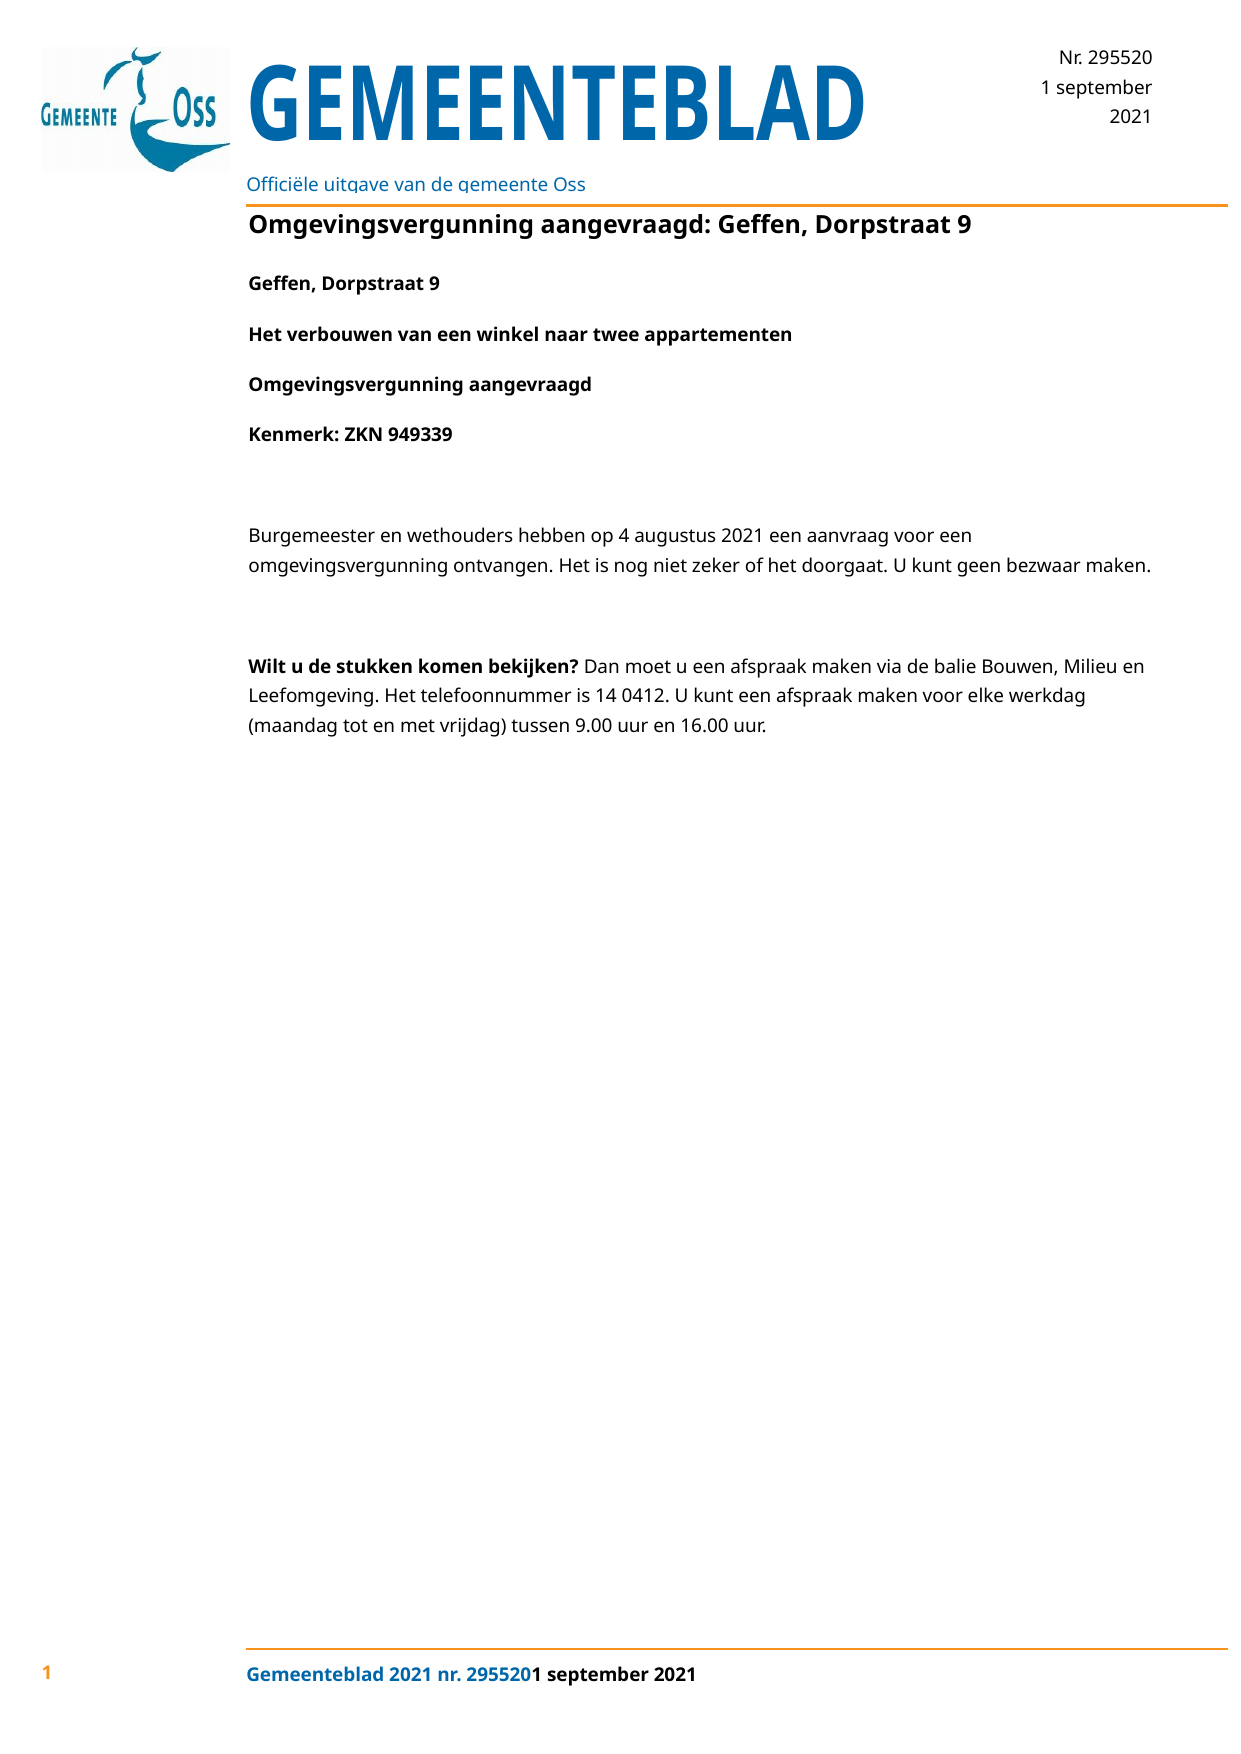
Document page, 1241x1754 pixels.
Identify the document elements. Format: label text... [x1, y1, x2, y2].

text Omgevingsvergunning aangevraagd: Geffen, Dorpstraat 9 [248, 207, 1152, 241]
text Geffen, Dorpstraat 9 [248, 270, 1152, 296]
picture [41, 47, 231, 172]
text Het verbouwen van een winkel naar twee appartementen [248, 321, 1152, 346]
text Burgemeester en wethouders hebben op 4 augustus 2021 een aanvraag voor een omgevingsvergunning ontvangen. Het is nog niet zeker of het doorgaat. U kunt geen bezwaar maken. [248, 522, 1152, 578]
text Kenmerk: ZKN 949339 [248, 422, 1152, 447]
text Wilt u de stukken komen bekijken? Dan moet u een afspraak maken via de balie Bouwen, Milieu en Leefomgeving. Het telefoonnummer is 14 0412. U kunt een afspraak maken voor elke werkdag (maandag tot en met vrijdag) tussen 9.00 uur en 16.00 uur. [248, 653, 1152, 738]
text Omgevingsvergunning aangevraagd [248, 371, 1152, 397]
